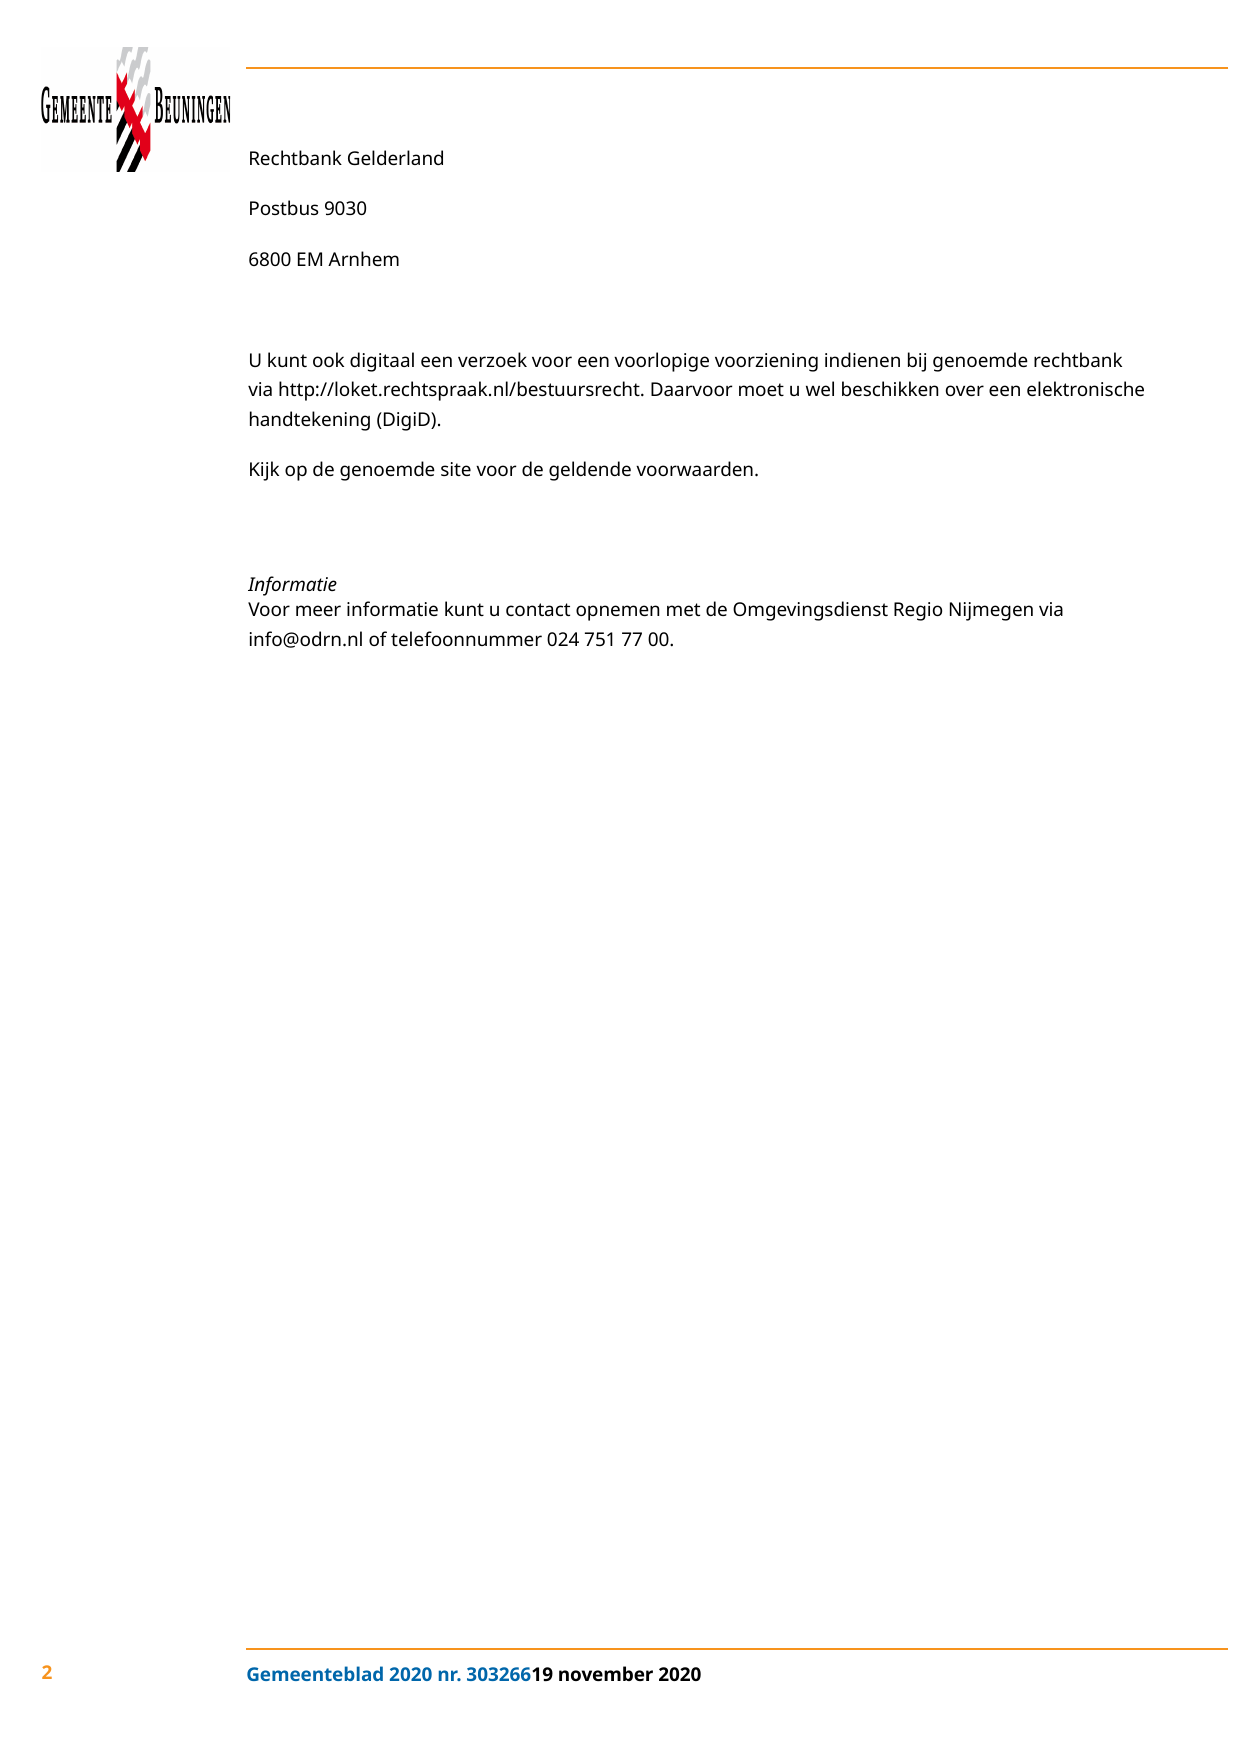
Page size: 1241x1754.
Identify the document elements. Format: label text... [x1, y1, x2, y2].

text 6800 EM Arnhem [248, 246, 1152, 272]
text U kunt ook digitaal een verzoek voor een voorlopige voorziening indienen bij genoemde rechtbank via http://loket.rechtspraak.nl/bestuursrecht. Daarvoor moet u wel beschikken over een elektronische handtekening (DigiD). [248, 347, 1152, 432]
text Voor meer informatie kunt u contact opnemen met de Omgevingsdienst Regio Nijmegen via info@odrn.nl of telefoonnummer 024 751 77 00. [248, 597, 1152, 652]
text Kijk op de genoemde site voor de geldende voorwaarden. [248, 456, 1152, 482]
text Rechtbank Gelderland [248, 145, 1152, 171]
text Postbus 9030 [248, 196, 1152, 221]
picture [41, 47, 231, 172]
text Informatie [248, 571, 1152, 597]
